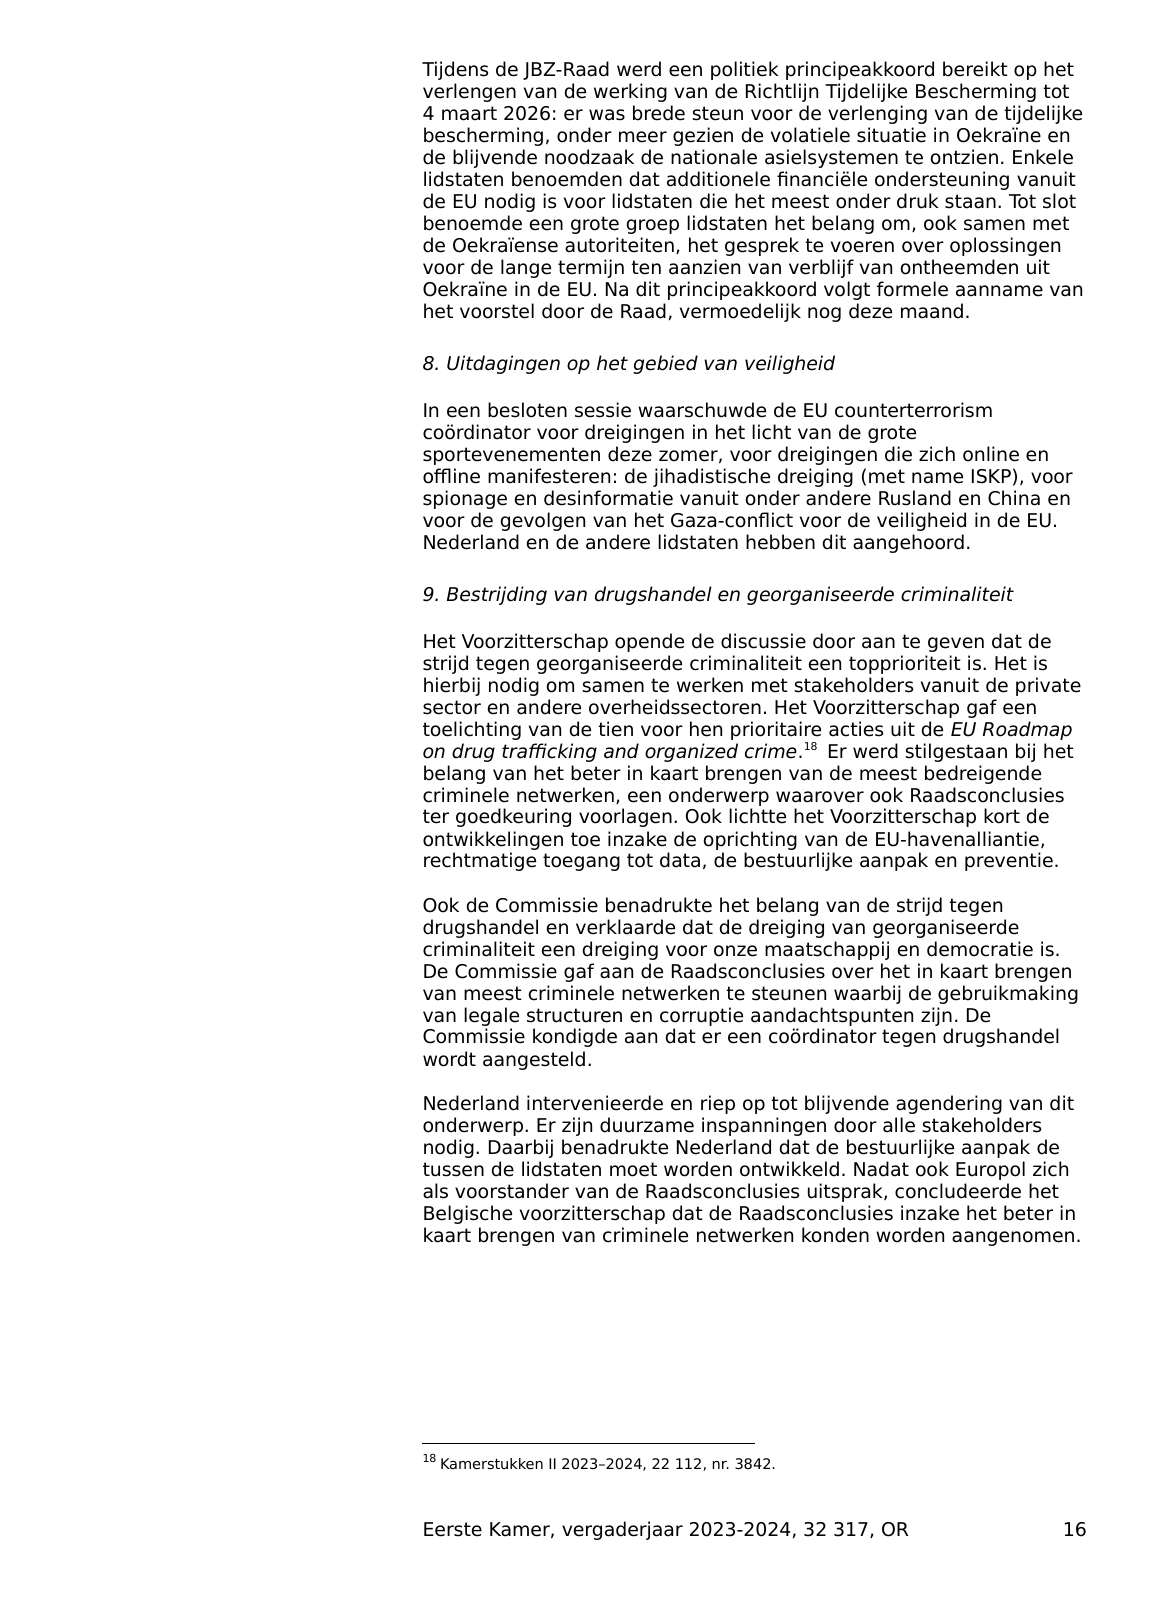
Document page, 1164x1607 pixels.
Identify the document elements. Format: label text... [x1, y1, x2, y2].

text Tijdens de JBZ-Raad werd een politiek principeakkoord bereikt op het verlengen van de werking van de Richtlijn Tijdelijke Bescherming tot 4 maart 2026: er was brede steun voor de verlenging van de tijdelijke bescherming, onder meer gezien de volatiele situatie in Oekraïne en de blijvende noodzaak de nationale asielsystemen te ontzien. Enkele lidstaten benoemden dat additionele financiële ondersteuning vanuit de EU nodig is voor lidstaten die het meest onder druk staan. Tot slot benoemde een grote groep lidstaten het belang om, ook samen met de Oekraïense autoriteiten, het gesprek te voeren over oplossingen voor de lange termijn ten aanzien van verblijf van ontheemden uit Oekraïne in de EU. Na dit principeakkoord volgt formele aanname van het voorstel door de Raad, vermoedelijk nog deze maand. [422, 59, 1087, 323]
text In een besloten sessie waarschuwde de EU counterterrorism coördinator voor dreigingen in het licht van de grote sportevenementen deze zomer, voor dreigingen die zich online en offline manifesteren: de jihadistische dreiging (met name ISKP), voor spionage en desinformatie vanuit onder andere Rusland en China en voor de gevolgen van het Gaza-conflict voor de veiligheid in de EU. Nederland en de andere lidstaten hebben dit aangehoord. [422, 400, 1087, 554]
subtitle 8. Uitdagingen op het gebied van veiligheid [422, 353, 1087, 375]
text Nederland intervenieerde en riep op tot blijvende agendering van dit onderwerp. Er zijn duurzame inspanningen door alle stakeholders nodig. Daarbij benadrukte Nederland dat de bestuurlijke aanpak de tussen de lidstaten moet worden ontwikkeld. Nadat ook Europol zich als voorstander van de Raadsconclusies uitsprak, concludeerde het Belgische voorzitterschap dat de Raadsconclusies inzake het beter in kaart brengen van criminele netwerken konden worden aangenomen. [422, 1093, 1087, 1246]
text Ook de Commissie benadrukte het belang van de strijd tegen drugshandel en verklaarde dat de dreiging van georganiseerde criminaliteit een dreiging voor onze maatschappij en democratie is. De Commissie gaf aan de Raadsconclusies over het in kaart brengen van meest criminele netwerken te steunen waarbij de gebruikmaking van legale structuren en corruptie aandachtspunten zijn. De Commissie kondigde aan dat er een coördinator tegen drugshandel wordt aangesteld. [422, 894, 1087, 1070]
text Kamerstukken II 2023–2024, 22 112, nr. 3842. [422, 1452, 1087, 1474]
subtitle 9. Bestrijding van drugshandel en georganiseerde criminaliteit [422, 584, 1087, 606]
text Het Voorzitterschap opende de discussie door aan te geven dat de strijd tegen georganiseerde criminaliteit een topprioriteit is. Het is hierbij nodig om samen te werken met stakeholders vanuit de private sector en andere overheidssectoren. Het Voorzitterschap gaf een toelichting van de tien voor hen prioritaire acties uit de EU Roadmap on drug trafficking and organized crime. Er werd stilgestaan bij het belang van het beter in kaart brengen van de meest bedreigende criminele netwerken, een onderwerp waarover ook Raadsconclusies ter goedkeuring voorlagen. Ook lichtte het Voorzitterschap kort de ontwikkelingen toe inzake de oprichting van de EU-havenalliantie, rechtmatige toegang tot data, de bestuurlijke aanpak en preventie. [422, 631, 1087, 872]
